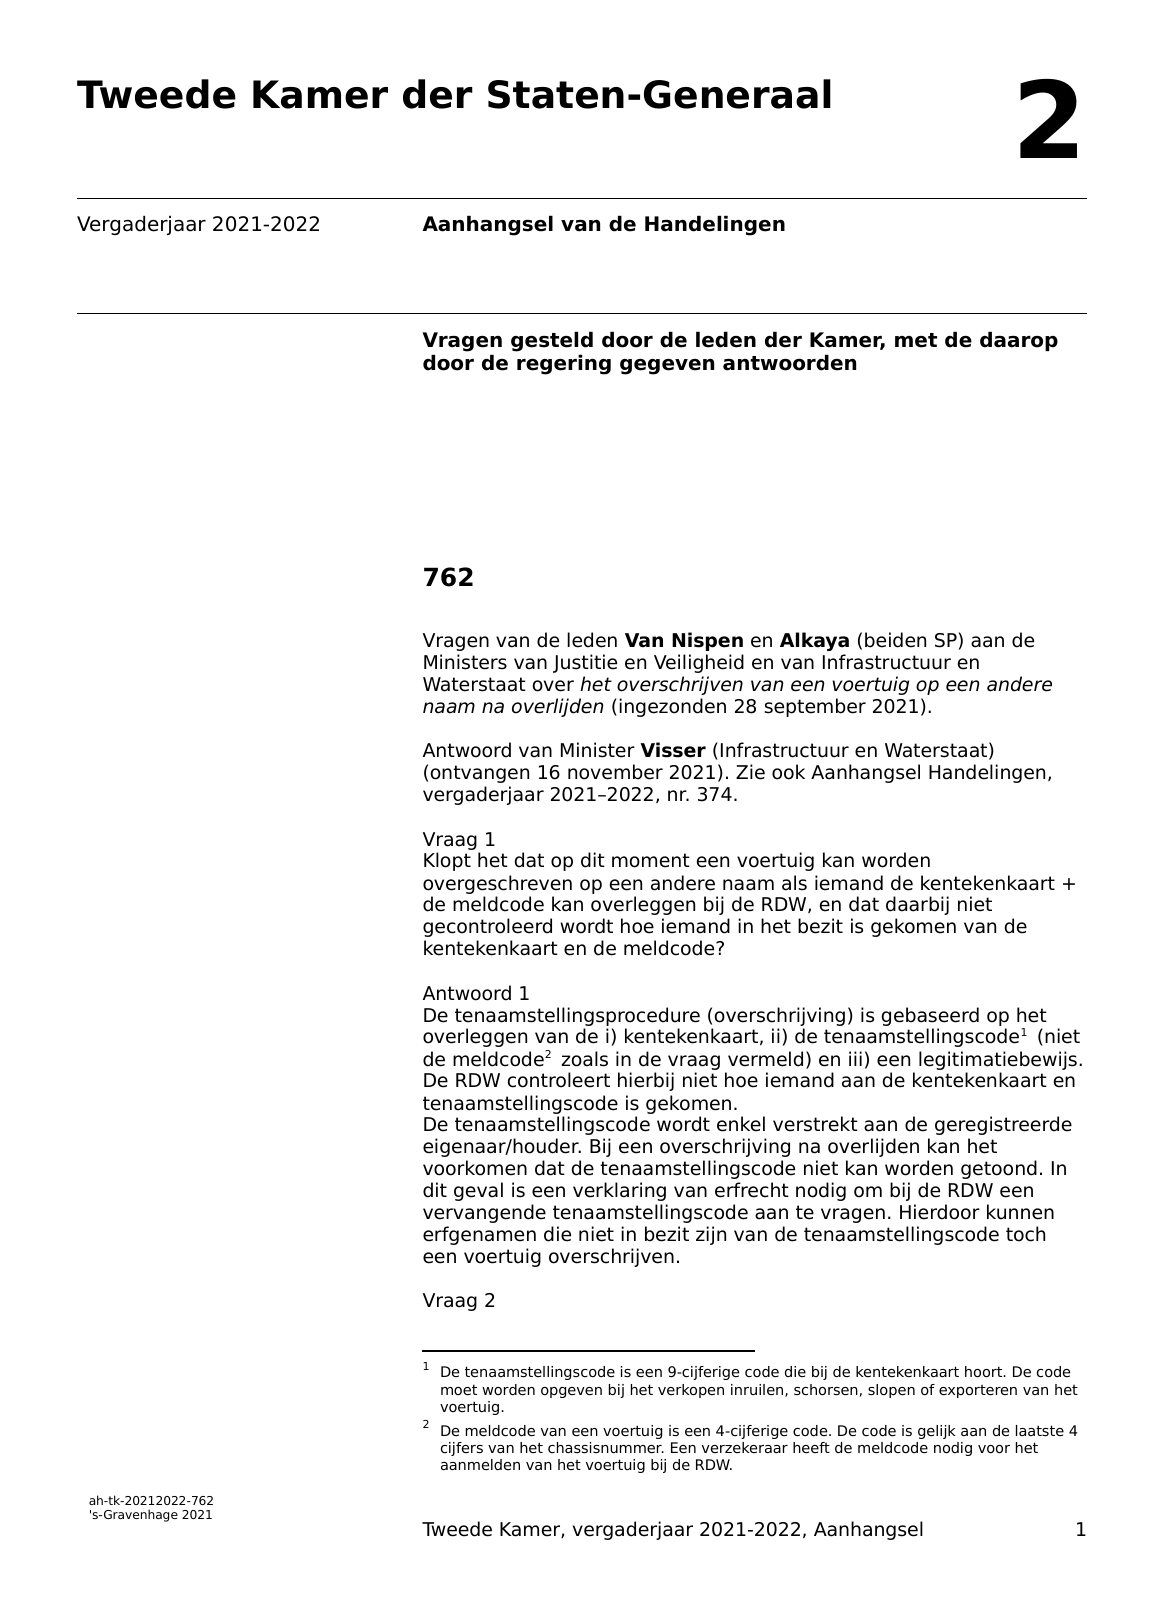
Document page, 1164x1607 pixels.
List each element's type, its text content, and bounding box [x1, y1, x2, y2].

table_cell [77, 314, 422, 375]
text 's-Gravenhage 2021 [88, 1508, 323, 1522]
text Antwoord van Minister Visser (Infrastructuur en Waterstaat) (ontvangen 16 november 2021). Zie ook Aanhangsel Handelingen, vergaderjaar 2021–2022, nr. 374. [422, 740, 1087, 806]
text 762 [422, 563, 1087, 592]
text Vragen van de leden Van Nispen en Alkaya (beiden SP) aan de Ministers van Justitie en Veiligheid en van Infrastructuur en Waterstaat over het overschrijven van een voertuig op een andere naam na overlijden (ingezonden 28 september 2021). [422, 630, 1087, 718]
table_header Tweede Kamer der Staten-Generaal [77, 59, 886, 198]
text ah-tk-20212022-762 [88, 1494, 323, 1508]
text De meldcode van een voertuig is een 4-cijferige code. De code is gelijk aan de laatste 4 cijfers van het chassisnummer. Een verzekeraar heeft de meldcode nodig voor het aanmelden van het voertuig bij de RDW. [422, 1418, 1087, 1474]
table_cell Vragen gesteld door de leden der Kamer, met de daarop door de regering gegeven antwoorden [422, 314, 1087, 375]
text De tenaamstellingscode wordt enkel verstrekt aan de geregistreerde eigenaar/houder. Bij een overschrijving na overlijden kan het voorkomen dat de tenaamstellingscode niet kan worden getoond. In dit geval is een verklaring van erfrecht nodig om bij de RDW een vervangende tenaamstellingscode aan te vragen. Hierdoor kunnen erfgenamen die niet in bezit zijn van de tenaamstellingscode toch een voertuig overschrijven. [422, 1114, 1087, 1268]
table_header 2 [886, 59, 1087, 198]
table_cell Aanhangsel van de Handelingen [422, 199, 1087, 313]
text Klopt het dat op dit moment een voertuig kan worden overgeschreven op een andere naam als iemand de kentekenkaart + de meldcode kan overleggen bij de RDW, en dat daarbij niet gecontroleerd wordt hoe iemand in het bezit is gekomen van de kentekenkaart en de meldcode? [422, 850, 1087, 960]
text Vraag 1 [422, 828, 1087, 850]
text Antwoord 1 [422, 982, 1087, 1004]
text Vraag 2 [422, 1290, 1087, 1312]
text De tenaamstellingscode is een 9-cijferige code die bij de kentekenkaart hoort. De code moet worden opgeven bij het verkopen inruilen, schorsen, slopen of exporteren van het voertuig. [422, 1360, 1087, 1416]
text De tenaamstellingsprocedure (overschrijving) is gebaseerd op het overleggen van de i) kentekenkaart, ii) de tenaamstellingscode (niet de meldcode zoals in de vraag vermeld) en iii) een legitimatiebewijs. De RDW controleert hierbij niet hoe iemand aan de kentekenkaart en tenaamstellingscode is gekomen. [422, 1004, 1087, 1114]
table_cell Vergaderjaar 2021-2022 [77, 199, 422, 313]
